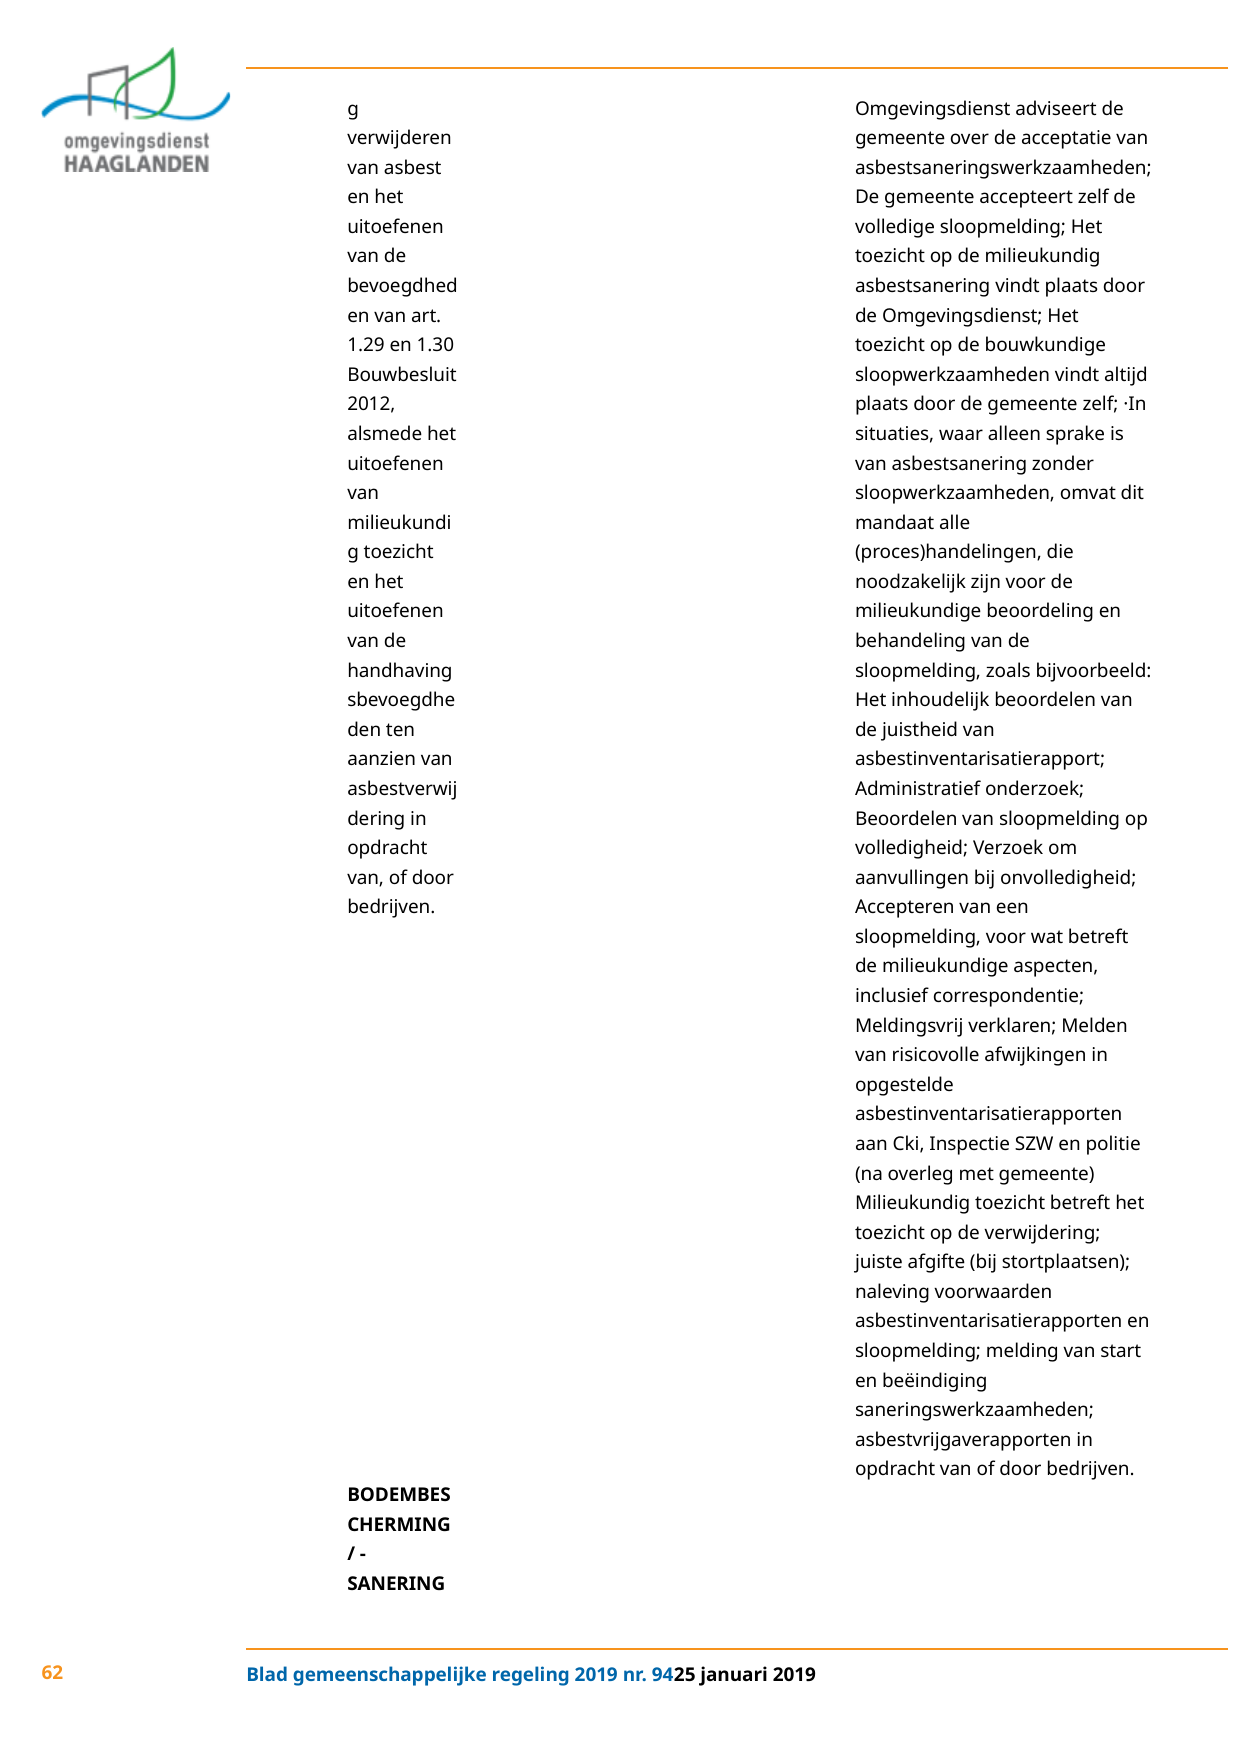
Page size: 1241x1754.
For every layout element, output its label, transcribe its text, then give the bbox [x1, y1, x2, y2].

table_cell [248, 95, 347, 1481]
table_cell Omgevingsdienst adviseert de gemeente over de acceptatie van asbestsaneringswerkzaamheden; De gemeente accepteert zelf de volledige sloopmelding; Het toezicht op de milieukundig asbestsanering vindt plaats door de Omgevingsdienst; Het toezicht op de bouwkundige sloopwerkzaamheden vindt altijd plaats door de gemeente zelf; ·In situaties, waar alleen sprake is van asbestsanering zonder sloopwerkzaamheden, omvat dit mandaat alle (proces)handelingen, die noodzakelijk zijn voor de milieukundige beoordeling en behandeling van de sloopmelding, zoals bijvoorbeeld: Het inhoudelijk beoordelen van de juistheid van asbestinventarisatierapport; Administratief onderzoek; Beoordelen van sloopmelding op volledigheid; Verzoek om aanvullingen bij onvolledigheid; Accepteren van een sloopmelding, voor wat betreft de milieukundige aspecten, inclusief correspondentie; Meldingsvrij verklaren; Melden van risicovolle afwijkingen in opgestelde asbestinventarisatierapporten aan Cki, Inspectie SZW en politie (na overleg met gemeente) Milieukundig toezicht betreft het toezicht op de verwijdering; juiste afgifte (bij stortplaatsen); naleving voorwaarden asbestinventarisatierapporten en sloopmelding; melding van start en beëindiging saneringswerkzaamheden; asbestvrijgaverapporten in opdracht van of door bedrijven. [855, 95, 1152, 1481]
table_cell [657, 1481, 756, 1596]
table_cell [248, 1481, 347, 1596]
table_cell BODEMBESCHERMING / -SANERING [347, 1481, 459, 1596]
table_cell [558, 95, 657, 1481]
table_cell [954, 1481, 1152, 1596]
table_cell g verwijderen van asbest en het uitoefenen van de bevoegdheden van art. 1.29 en 1.30 Bouwbesluit 2012, alsmede het uitoefenen van milieukundig toezicht en het uitoefenen van de handhavingsbevoegdheden ten aanzien van asbestverwijdering in opdracht van, of door bedrijven. [347, 95, 459, 1481]
table_cell [459, 1481, 558, 1596]
table_cell [855, 1481, 954, 1596]
picture [41, 47, 231, 172]
table_cell [459, 95, 558, 1481]
table_cell [756, 95, 855, 1481]
table_cell [558, 1481, 657, 1596]
table_cell [657, 95, 756, 1481]
table_cell [756, 1481, 855, 1596]
